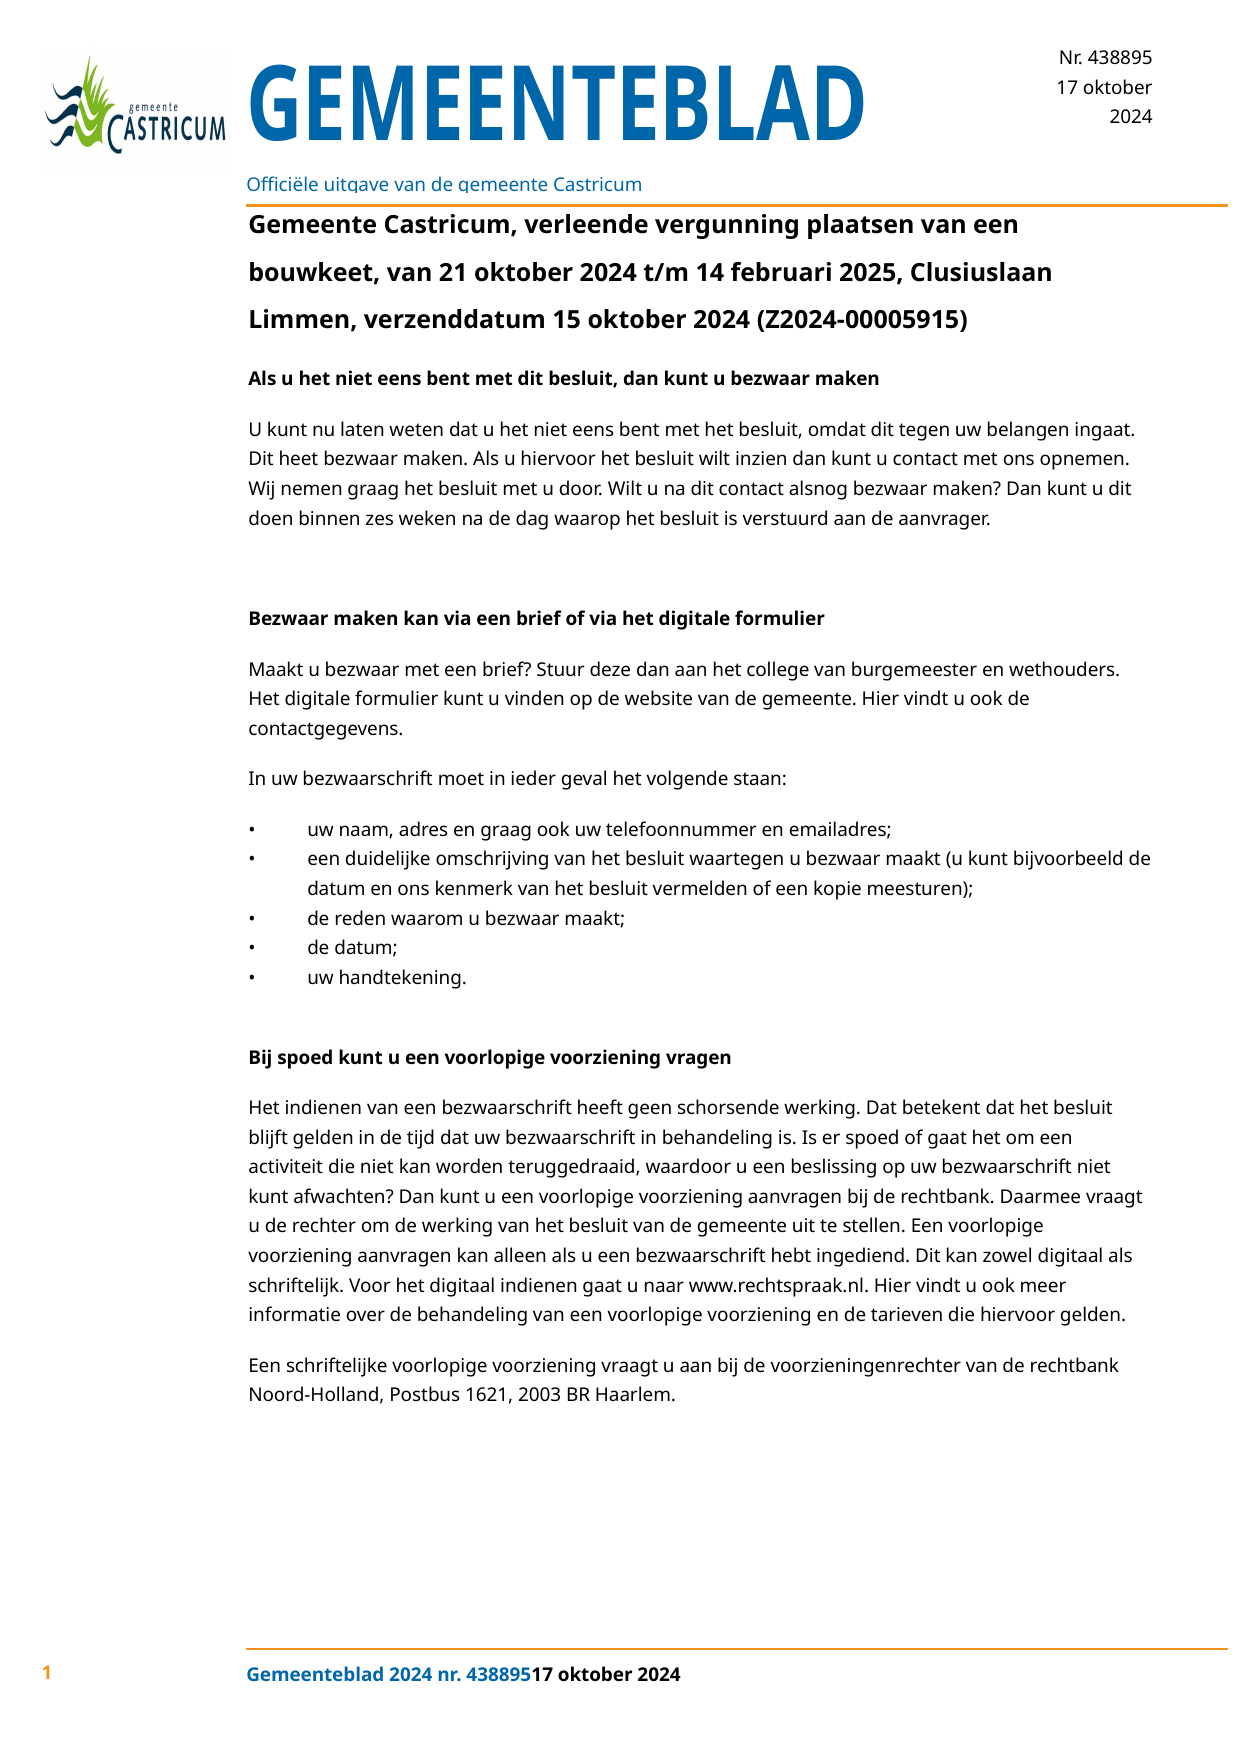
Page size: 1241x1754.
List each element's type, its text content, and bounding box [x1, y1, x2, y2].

text Bezwaar maken kan via een brief of via het digitale formulier [248, 606, 1152, 631]
text Gemeente Castricum, verleende vergunning plaatsen van een bouwkeet, van 21 oktober 2024 t/m 14 februari 2025, Clusiuslaan Limmen, verzenddatum 15 oktober 2024 (Z2024-00005915) [248, 207, 1152, 336]
list de datum; [248, 934, 1152, 960]
text Als u het niet eens bent met dit besluit, dan kunt u bezwaar maken [248, 366, 1152, 391]
text U kunt nu laten weten dat u het niet eens bent met het besluit, omdat dit tegen uw belangen ingaat. Dit heet bezwaar maken. Als u hiervoor het besluit wilt inzien dan kunt u contact met ons opnemen. Wij nemen graag het besluit met u door. Wilt u na dit contact alsnog bezwaar maken? Dan kunt u dit doen binnen zes weken na de dag waarop het besluit is verstuurd aan de aanvrager. [248, 416, 1152, 530]
list uw handtekening. [248, 964, 1152, 989]
text Het indienen van een bezwaarschrift heeft geen schorsende werking. Dat betekent dat het besluit blijft gelden in de tijd dat uw bezwaarschrift in behandeling is. Is er spoed of gaat het om een activiteit die niet kan worden teruggedraaid, waardoor u een beslissing op uw bezwaarschrift niet kunt afwachten? Dan kunt u een voorlopige voorziening aanvragen bij de rechtbank. Daarmee vraagt u de rechter om de werking van het besluit van de gemeente uit te stellen. Een voorlopige voorziening aanvragen kan alleen als u een bezwaarschrift hebt ingediend. Dit kan zowel digitaal als schriftelijk. Voor het digitaal indienen gaat u naar www.rechtspraak.nl. Hier vindt u ook meer informatie over de behandeling van een voorlopige voorziening en de tarieven die hiervoor gelden. [248, 1094, 1152, 1327]
text Bij spoed kunt u een voorlopige voorziening vragen [248, 1044, 1152, 1069]
list de reden waarom u bezwaar maakt; [248, 905, 1152, 930]
text In uw bezwaarschrift moet in ieder geval het volgende staan: [248, 766, 1152, 791]
text Een schriftelijke voorlopige voorziening vraagt u aan bij de voorzieningenrechter van de rechtbank Noord-Holland, Postbus 1621, 2003 BR Haarlem. [248, 1352, 1152, 1407]
picture [41, 47, 231, 172]
text Maakt u bezwaar met een brief? Stuur deze dan aan het college van burgemeester en wethouders. Het digitale formulier kunt u vinden op de website van de gemeente. Hier vindt u ook de contactgegevens. [248, 656, 1152, 741]
list een duidelijke omschrijving van het besluit waartegen u bezwaar maakt (u kunt bijvoorbeeld de datum en ons kenmerk van het besluit vermelden of een kopie meesturen); [248, 846, 1152, 901]
list uw naam, adres en graag ook uw telefoonnummer en emailadres; [248, 816, 1152, 842]
